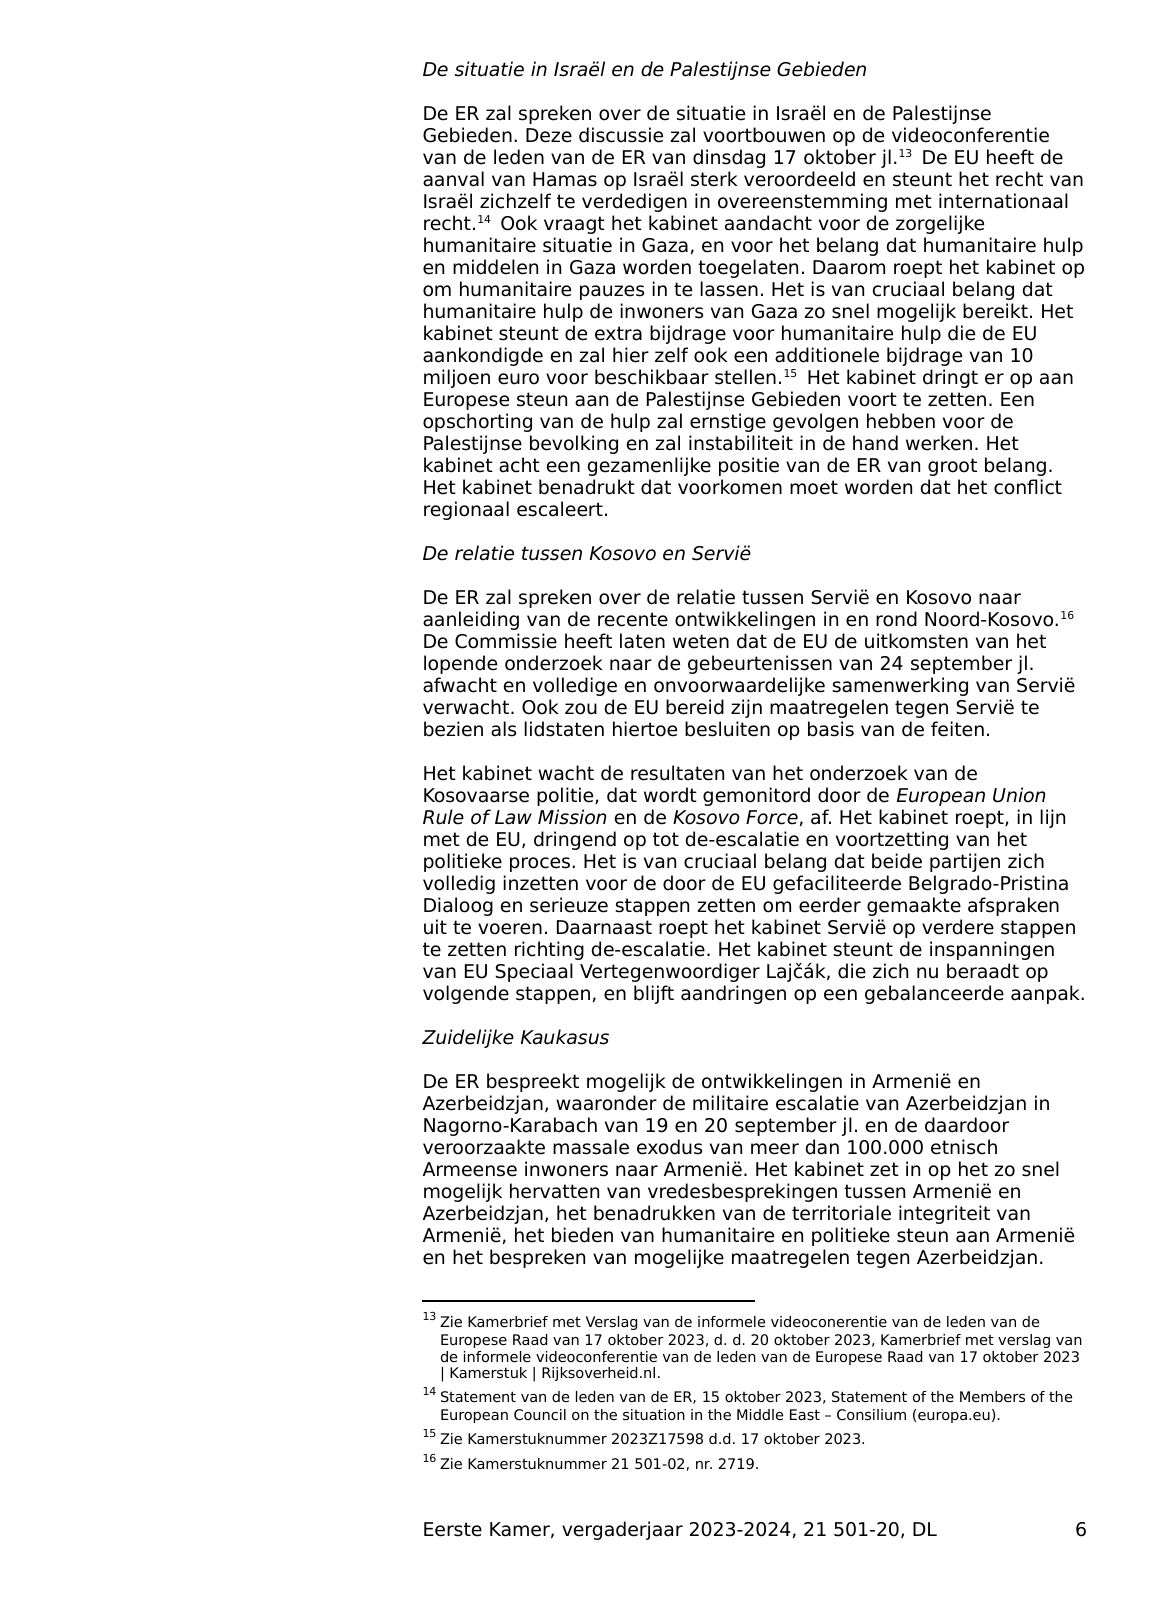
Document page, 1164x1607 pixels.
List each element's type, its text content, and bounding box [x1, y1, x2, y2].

text Zie Kamerstuknummer 21 501-02, nr. 2719. [422, 1452, 1087, 1474]
text Het kabinet wacht de resultaten van het onderzoek van de Kosovaarse politie, dat wordt gemonitord door de European Union Rule of Law Mission en de Kosovo Force, af. Het kabinet roept, in lijn met de EU, dringend op tot de-escalatie en voortzetting van het politieke proces. Het is van cruciaal belang dat beide partijen zich volledig inzetten voor de door de EU gefaciliteerde Belgrado-Pristina Dialoog en serieuze stappen zetten om eerder gemaakte afspraken uit te voeren. Daarnaast roept het kabinet Servië op verdere stappen te zetten richting de-escalatie. Het kabinet steunt de inspanningen van EU Speciaal Vertegenwoordiger Lajčák, die zich nu beraadt op volgende stappen, en blijft aandringen op een gebalanceerde aanpak. [422, 763, 1087, 1005]
subtitle Zuidelijke Kaukasus [422, 1027, 1087, 1049]
text De ER bespreekt mogelijk de ontwikkelingen in Armenië en Azerbeidzjan, waaronder de militaire escalatie van Azerbeidzjan in Nagorno-Karabach van 19 en 20 september jl. en de daardoor veroorzaakte massale exodus van meer dan 100.000 etnisch Armeense inwoners naar Armenië. Het kabinet zet in op het zo snel mogelijk hervatten van vredesbesprekingen tussen Armenië en Azerbeidzjan, het benadrukken van de territoriale integriteit van Armenië, het bieden van humanitaire en politieke steun aan Armenië en het bespreken van mogelijke maatregelen tegen Azerbeidzjan. [422, 1071, 1087, 1269]
subtitle De situatie in Israël en de Palestijnse Gebieden [422, 59, 1087, 81]
subtitle De relatie tussen Kosovo en Servië [422, 543, 1087, 565]
text Statement van de leden van de ER, 15 oktober 2023, Statement of the Members of the European Council on the situation in the Middle East – Consilium (europa.eu). [422, 1385, 1087, 1424]
text Zie Kamerbrief met Verslag van de informele videoconerentie van de leden van de Europese Raad van 17 oktober 2023, d. d. 20 oktober 2023, Kamerbrief met verslag van de informele videoconferentie van de leden van de Europese Raad van 17 oktober 2023 | Kamerstuk | Rijksoverheid.nl. [422, 1310, 1087, 1382]
text Zie Kamerstuknummer 2023Z17598 d.d. 17 oktober 2023. [422, 1427, 1087, 1449]
text De ER zal spreken over de relatie tussen Servië en Kosovo naar aanleiding van de recente ontwikkelingen in en rond Noord-Kosovo. De Commissie heeft laten weten dat de EU de uitkomsten van het lopende onderzoek naar de gebeurtenissen van 24 september jl. afwacht en volledige en onvoorwaardelijke samenwerking van Servië verwacht. Ook zou de EU bereid zijn maatregelen tegen Servië te bezien als lidstaten hiertoe besluiten op basis van de feiten. [422, 587, 1087, 741]
text De ER zal spreken over de situatie in Israël en de Palestijnse Gebieden. Deze discussie zal voortbouwen op de videoconferentie van de leden van de ER van dinsdag 17 oktober jl. De EU heeft de aanval van Hamas op Israël sterk veroordeeld en steunt het recht van Israël zichzelf te verdedigen in overeenstemming met internationaal recht. Ook vraagt het kabinet aandacht voor de zorgelijke humanitaire situatie in Gaza, en voor het belang dat humanitaire hulp en middelen in Gaza worden toegelaten. Daarom roept het kabinet op om humanitaire pauzes in te lassen. Het is van cruciaal belang dat humanitaire hulp de inwoners van Gaza zo snel mogelijk bereikt. Het kabinet steunt de extra bijdrage voor humanitaire hulp die de EU aankondigde en zal hier zelf ook een additionele bijdrage van 10 miljoen euro voor beschikbaar stellen. Het kabinet dringt er op aan Europese steun aan de Palestijnse Gebieden voort te zetten. Een opschorting van de hulp zal ernstige gevolgen hebben voor de Palestijnse bevolking en zal instabiliteit in de hand werken. Het kabinet acht een gezamenlijke positie van de ER van groot belang. Het kabinet benadrukt dat voorkomen moet worden dat het conflict regionaal escaleert. [422, 103, 1087, 521]
